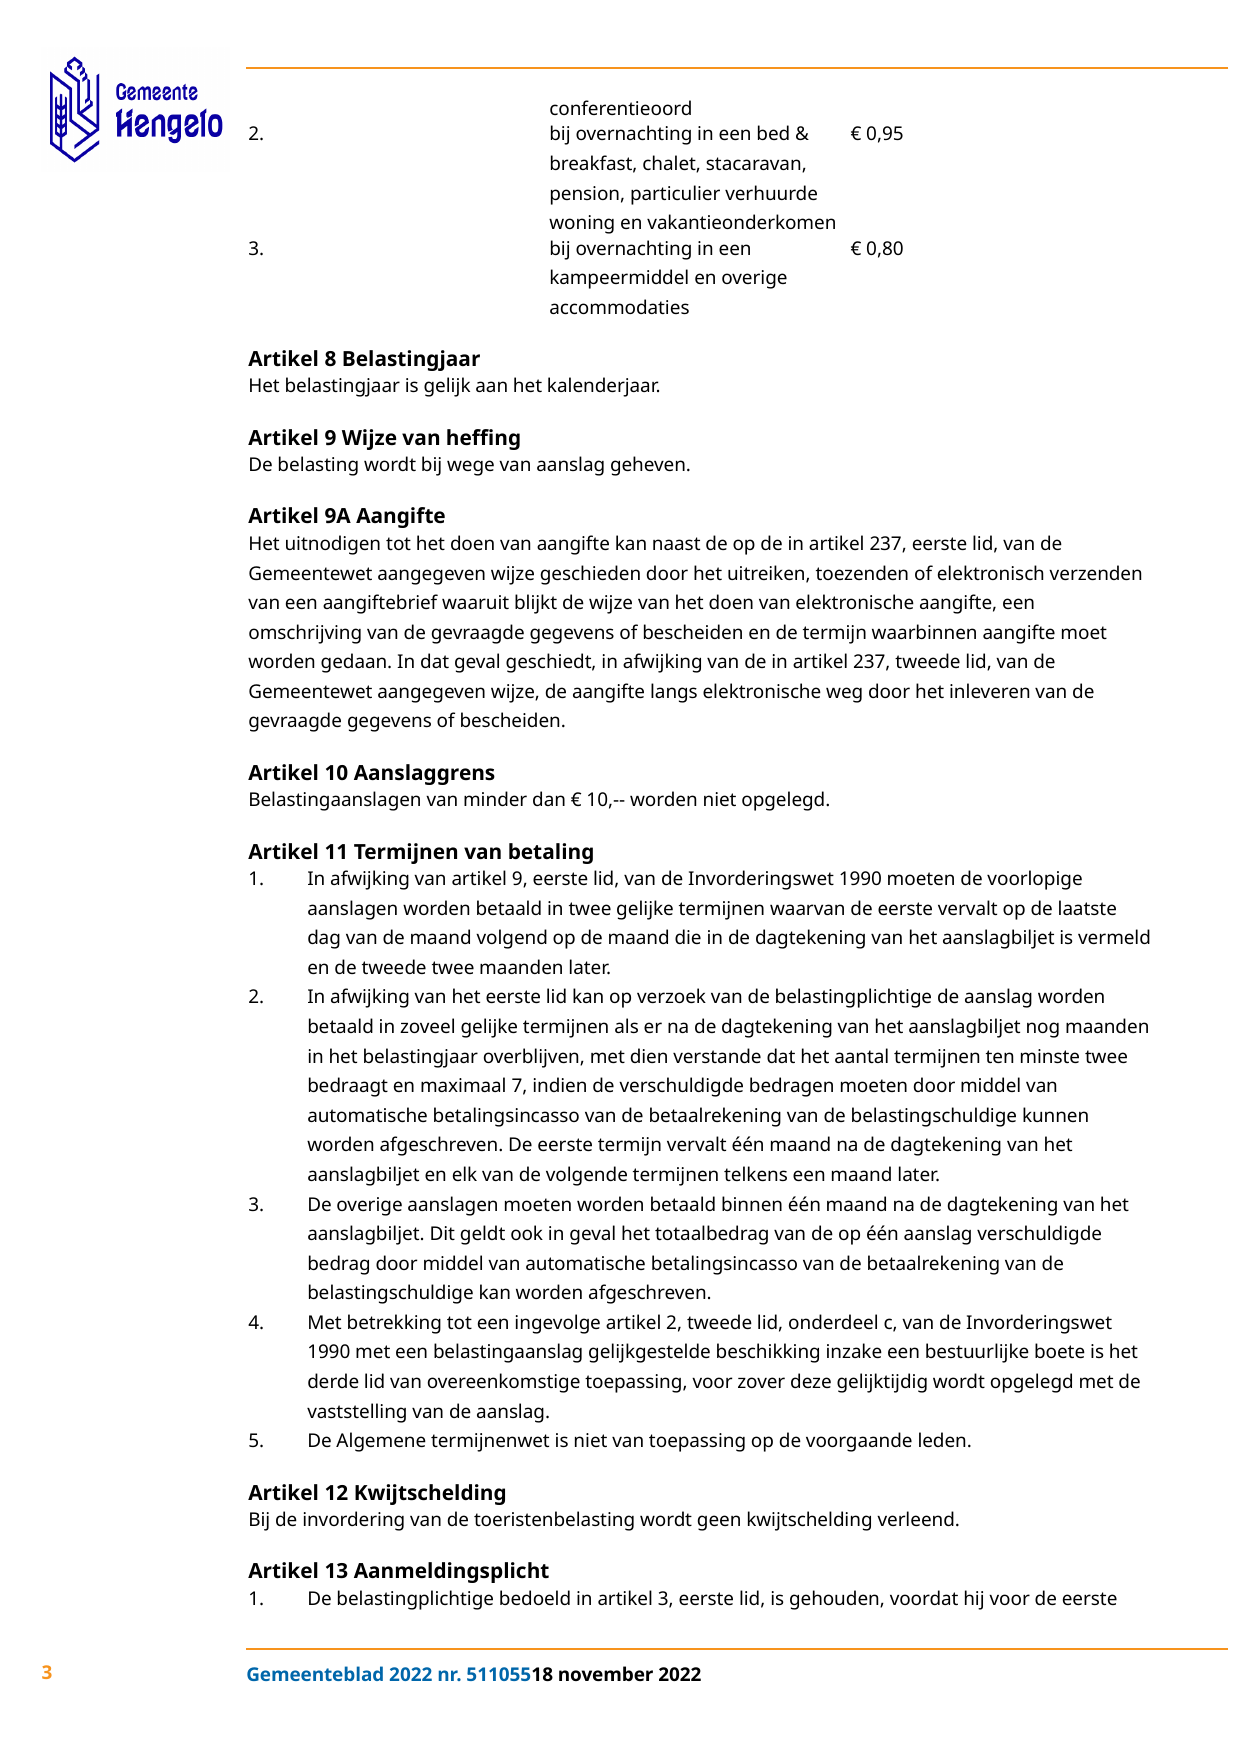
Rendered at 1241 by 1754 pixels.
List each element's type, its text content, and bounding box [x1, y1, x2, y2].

table_cell bij overnachting in een kampeermiddel en overige accommodaties [549, 235, 850, 320]
text Artikel 12 Kwijtschelding [248, 1478, 1152, 1506]
text Artikel 9A Aangifte [248, 502, 1152, 530]
text Artikel 13 Aanmeldingsplicht [248, 1557, 1152, 1585]
table_cell bij overnachting in een bed & breakfast, chalet, stacaravan, pension, particulier verhuurde woning en vakantieonderkomen [549, 121, 850, 235]
table_header [248, 95, 549, 121]
list In afwijking van artikel 9, eerste lid, van de Invorderingswet 1990 moeten de voorlopige aanslagen worden betaald in twee gelijke termijnen waarvan de eerste vervalt op de laatste dag van de maand volgend op de maand die in de dagtekening van het aanslagbiljet is vermeld en de tweede twee maanden later. [248, 865, 1152, 980]
text Artikel 8 Belastingjaar [248, 344, 1152, 372]
table_cell € 0,95 [850, 121, 1152, 235]
text Belastingaanslagen van minder dan € 10,-- worden niet opgelegd. [248, 786, 1152, 812]
text De belasting wordt bij wege van aanslag geheven. [248, 451, 1152, 477]
text Artikel 9 Wijze van heffing [248, 423, 1152, 451]
list Met betrekking tot een ingevolge artikel 2, tweede lid, onderdeel c, van de Invorderingswet 1990 met een belastingaanslag gelijkgestelde beschikking inzake een bestuurlijke boete is het derde lid van overeenkomstige toepassing, voor zover deze gelijktijdig wordt opgelegd met de vaststelling van de aanslag. [248, 1309, 1152, 1423]
table_cell 2. [248, 121, 549, 235]
table_cell € 0,80 [850, 235, 1152, 320]
text Artikel 10 Aanslaggrens [248, 758, 1152, 786]
table_header conferentieoord [549, 95, 850, 121]
text Het belastingjaar is gelijk aan het kalenderjaar. [248, 372, 1152, 398]
list De belastingplichtige bedoeld in artikel 3, eerste lid, is gehouden, voordat hij voor de eerste [248, 1585, 1152, 1611]
text Het uitnodigen tot het doen van aangifte kan naast de op de in artikel 237, eerste lid, van de Gemeentewet aangegeven wijze geschieden door het uitreiken, toezenden of elektronisch verzenden van een aangiftebrief waaruit blijkt de wijze van het doen van elektronische aangifte, een omschrijving van de gevraagde gegevens of bescheiden en de termijn waarbinnen aangifte moet worden gedaan. In dat geval geschiedt, in afwijking van de in artikel 237, tweede lid, van de Gemeentewet aangegeven wijze, de aangifte langs elektronische weg door het inleveren van de gevraagde gegevens of bescheiden. [248, 530, 1152, 733]
table_header [850, 95, 1152, 121]
list De Algemene termijnenwet is niet van toepassing op de voorgaande leden. [248, 1427, 1152, 1453]
text Artikel 11 Termijnen van betaling [248, 837, 1152, 865]
list De overige aanslagen moeten worden betaald binnen één maand na de dagtekening van het aanslagbiljet. Dit geldt ook in geval het totaalbedrag van de op één aanslag verschuldigde bedrag door middel van automatische betalingsincasso van de betaalrekening van de belastingschuldige kan worden afgeschreven. [248, 1191, 1152, 1305]
text Bij de invordering van de toeristenbelasting wordt geen kwijtschelding verleend. [248, 1506, 1152, 1532]
list In afwijking van het eerste lid kan op verzoek van de belastingplichtige de aanslag worden betaald in zoveel gelijke termijnen als er na de dagtekening van het aanslagbiljet nog maanden in het belastingjaar overblijven, met dien verstande dat het aantal termijnen ten minste twee bedraagt en maximaal 7, indien de verschuldigde bedragen moeten door middel van automatische betalingsincasso van de betaalrekening van de belastingschuldige kunnen worden afgeschreven. De eerste termijn vervalt één maand na de dagtekening van het aanslagbiljet en elk van de volgende termijnen telkens een maand later. [248, 984, 1152, 1187]
picture [41, 47, 231, 172]
table_cell 3. [248, 235, 549, 320]
